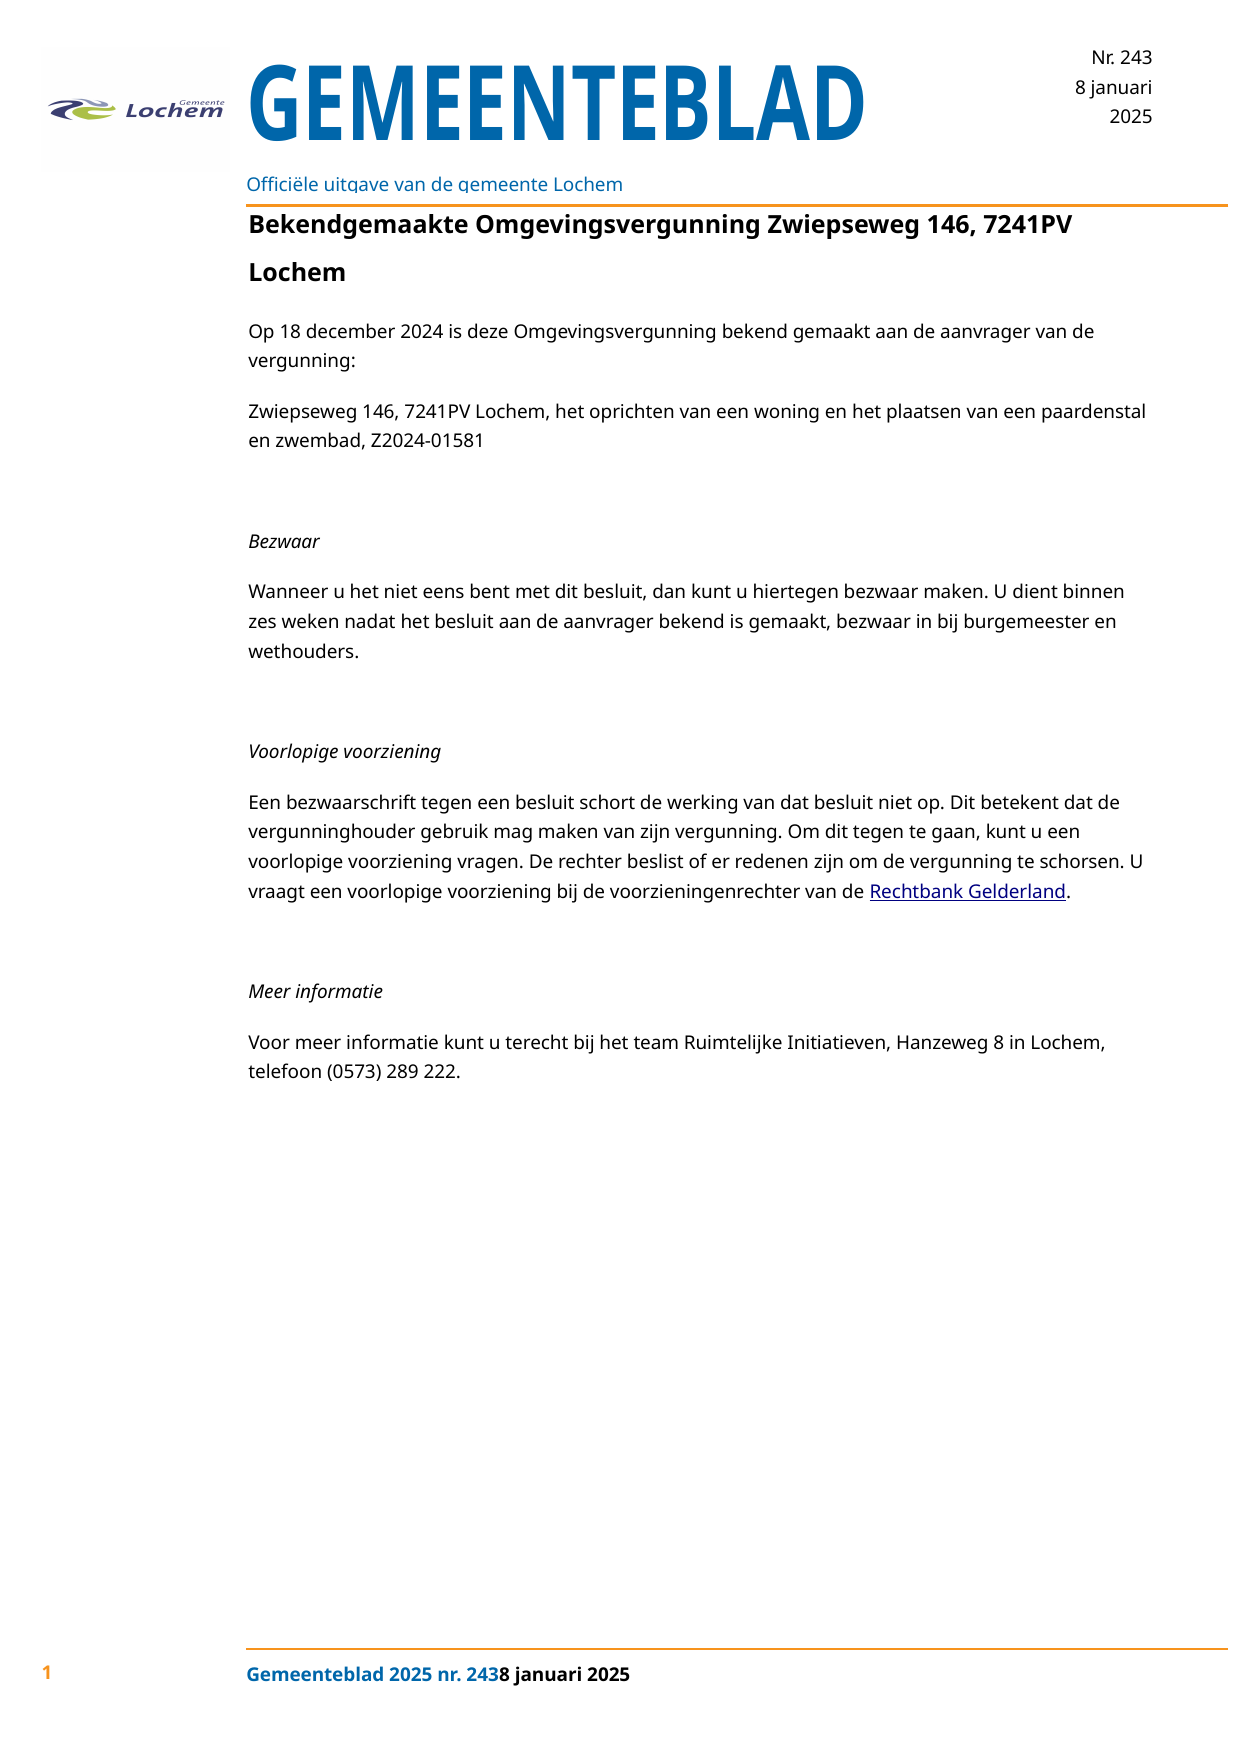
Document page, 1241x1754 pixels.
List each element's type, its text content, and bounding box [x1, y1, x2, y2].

text Bekendgemaakte Omgevingsvergunning Zwiepseweg 146, 7241PV Lochem [248, 207, 1152, 288]
text Voor meer informatie kunt u terecht bij het team Ruimtelijke Initiatieven, Hanzeweg 8 in Lochem, telefoon (0573) 289 222. [248, 1029, 1152, 1084]
text Zwiepseweg 146, 7241PV Lochem, het oprichten van een woning en het plaatsen van een paardenstal en zwembad, Z2024-01581 [248, 398, 1152, 453]
text Meer informatie [248, 979, 1152, 1004]
text Bezwaar [248, 528, 1152, 554]
text Een bezwaarschrift tegen een besluit schort de werking van dat besluit niet op. Dit betekent dat de vergunninghouder gebruik mag maken van zijn vergunning. Om dit tegen te gaan, kunt u een voorlopige voorziening vragen. De rechter beslist of er redenen zijn om de vergunning te schorsen. U vraagt een voorlopige voorziening bij de voorzieningenrechter van de Rechtbank Gelderland. [248, 789, 1152, 904]
picture [41, 47, 231, 172]
text Op 18 december 2024 is deze Omgevingsvergunning bekend gemaakt aan de aanvrager van de vergunning: [248, 318, 1152, 373]
text Voorlopige voorziening [248, 739, 1152, 764]
text Wanneer u het niet eens bent met dit besluit, dan kunt u hiertegen bezwaar maken. U dient binnen zes weken nadat het besluit aan de aanvrager bekend is gemaakt, bezwaar in bij burgemeester en wethouders. [248, 579, 1152, 664]
